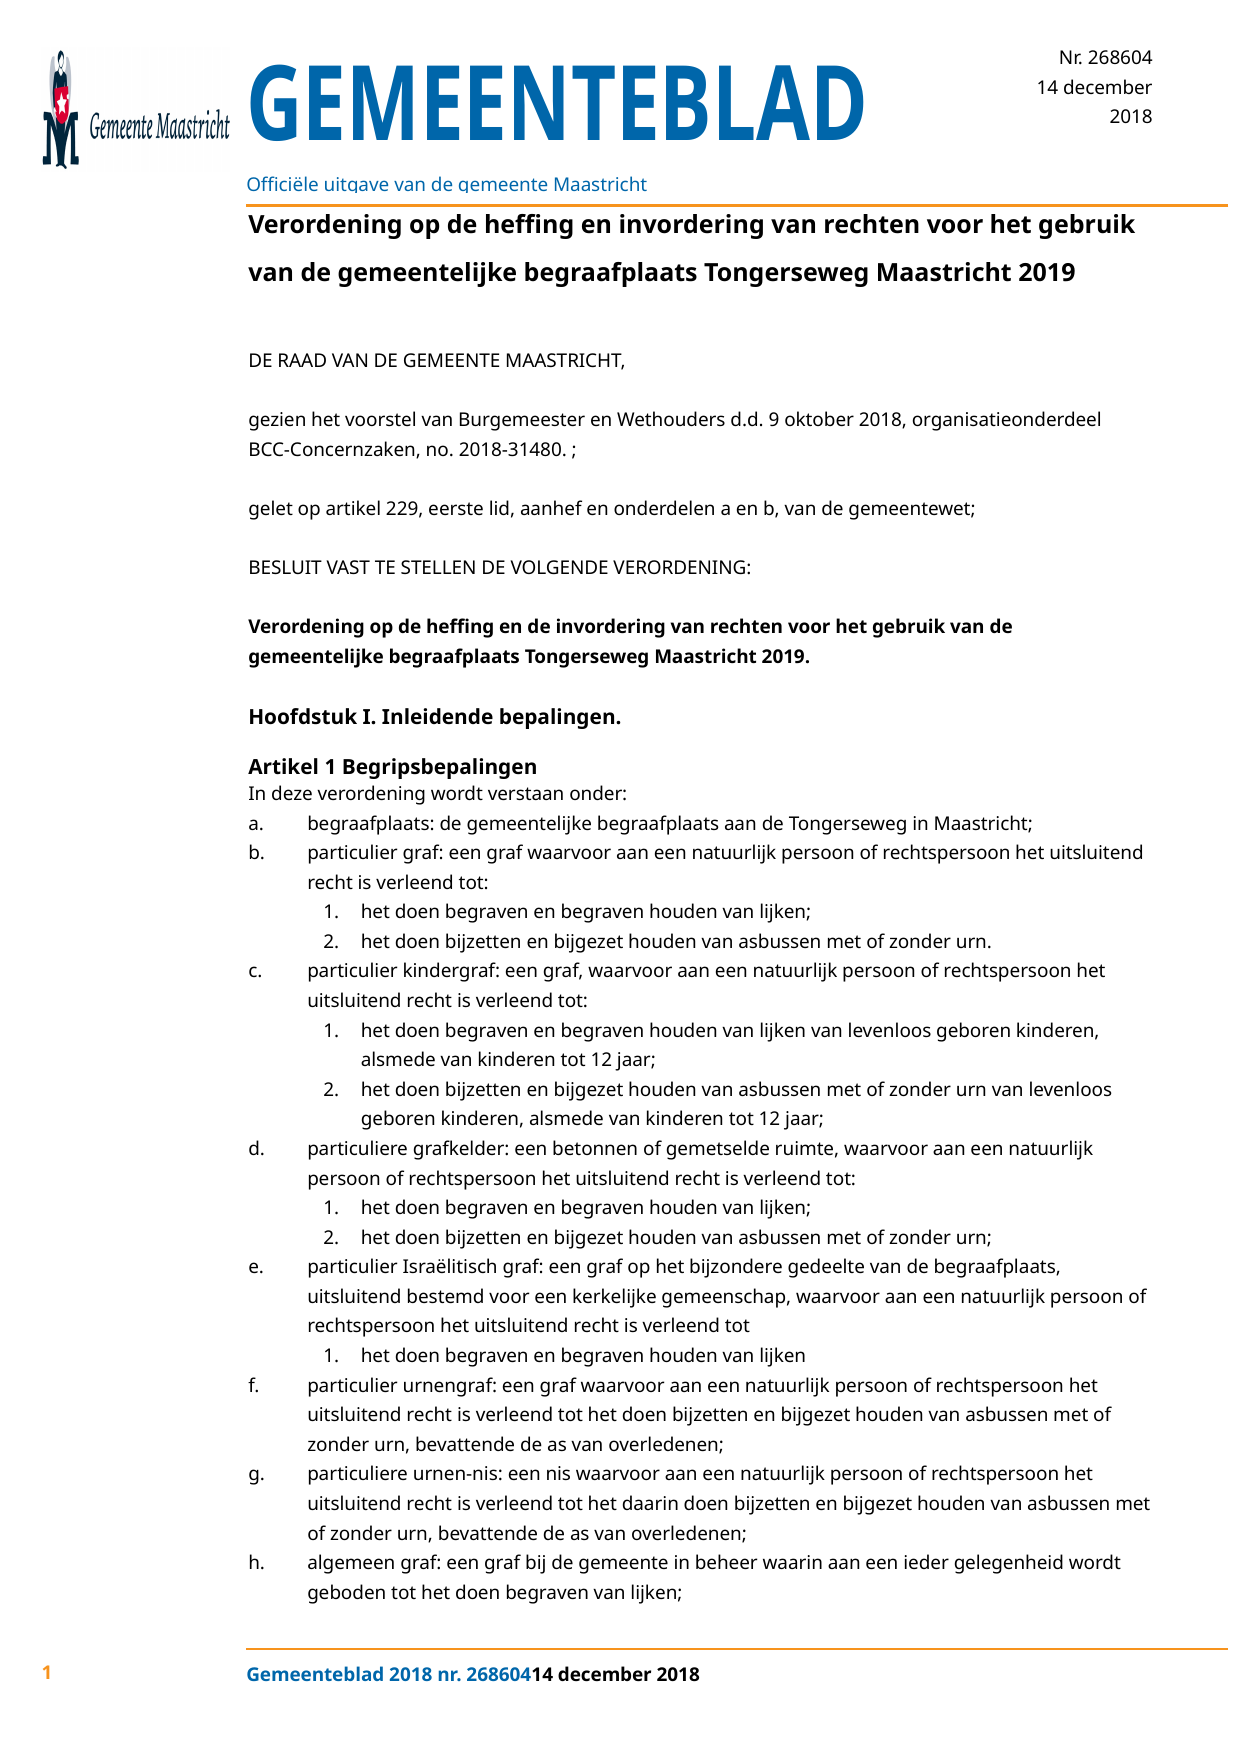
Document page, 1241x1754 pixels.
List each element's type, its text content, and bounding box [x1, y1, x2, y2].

list het doen begraven en begraven houden van lijken [323, 1342, 1152, 1368]
text Verordening op de heffing en de invordering van rechten voor het gebruik van de gemeentelijke begraafplaats Tongerseweg Maastricht 2019. [248, 614, 1152, 669]
list particulier graf: een graf waarvoor aan een natuurlijk persoon of rechtspersoon het uitsluitend recht is verleend tot: [248, 839, 1152, 895]
text DE RAAD VAN DE GEMEENTE MAASTRICHT, [248, 347, 1152, 373]
text gelet op artikel 229, eerste lid, aanhef en onderdelen a en b, van de gemeentewet; [248, 495, 1152, 521]
list particuliere urnen-nis: een nis waarvoor aan een natuurlijk persoon of rechtspersoon het uitsluitend recht is verleend tot het daarin doen bijzetten en bijgezet houden van asbussen met of zonder urn, bevattende de as van overledenen; [248, 1461, 1152, 1546]
list het doen bijzetten en bijgezet houden van asbussen met of zonder urn; [323, 1224, 1152, 1250]
text BESLUIT VAST TE STELLEN DE VOLGENDE VERORDENING: [248, 554, 1152, 580]
list het doen bijzetten en bijgezet houden van asbussen met of zonder urn. [323, 928, 1152, 954]
text In deze verordening wordt verstaan onder: [248, 780, 1152, 806]
list particulier urnengraf: een graf waarvoor aan een natuurlijk persoon of rechtspersoon het uitsluitend recht is verleend tot het doen bijzetten en bijgezet houden van asbussen met of zonder urn, bevattende de as van overledenen; [248, 1372, 1152, 1457]
list het doen begraven en begraven houden van lijken; [323, 1194, 1152, 1220]
text Artikel 1 Begripsbepalingen [248, 752, 1152, 780]
list het doen begraven en begraven houden van lijken van levenloos geboren kinderen, alsmede van kinderen tot 12 jaar; [323, 1017, 1152, 1072]
text BCC-Concernzaken, no. 2018-31480. ; [248, 436, 1152, 462]
list particulier kindergraf: een graf, waarvoor aan een natuurlijk persoon of rechtspersoon het uitsluitend recht is verleend tot: [248, 958, 1152, 1013]
text Verordening op de heffing en invordering van rechten voor het gebruik van de gemeentelijke begraafplaats Tongerseweg Maastricht 2019 [248, 207, 1152, 288]
list het doen begraven en begraven houden van lijken; [323, 898, 1152, 924]
list het doen bijzetten en bijgezet houden van asbussen met of zonder urn van levenloos geboren kinderen, alsmede van kinderen tot 12 jaar; [323, 1076, 1152, 1131]
list particulier Israëlitisch graf: een graf op het bijzondere gedeelte van de begraafplaats, uitsluitend bestemd voor een kerkelijke gemeenschap, waarvoor aan een natuurlijk persoon of rechtspersoon het uitsluitend recht is verleend tot [248, 1253, 1152, 1338]
text Hoofdstuk I. Inleidende bepalingen. [248, 702, 1152, 731]
list particuliere grafkelder: een betonnen of gemetselde ruimte, waarvoor aan een natuurlijk persoon of rechtspersoon het uitsluitend recht is verleend tot: [248, 1135, 1152, 1191]
list algemeen graf: een graf bij de gemeente in beheer waarin aan een ieder gelegenheid wordt geboden tot het doen begraven van lijken; [248, 1549, 1152, 1605]
text gezien het voorstel van Burgemeester en Wethouders d.d. 9 oktober 2018, organisatieonderdeel [248, 407, 1152, 432]
list begraafplaats: de gemeentelijke begraafplaats aan de Tongerseweg in Maastricht; [248, 810, 1152, 836]
picture [41, 47, 231, 172]
